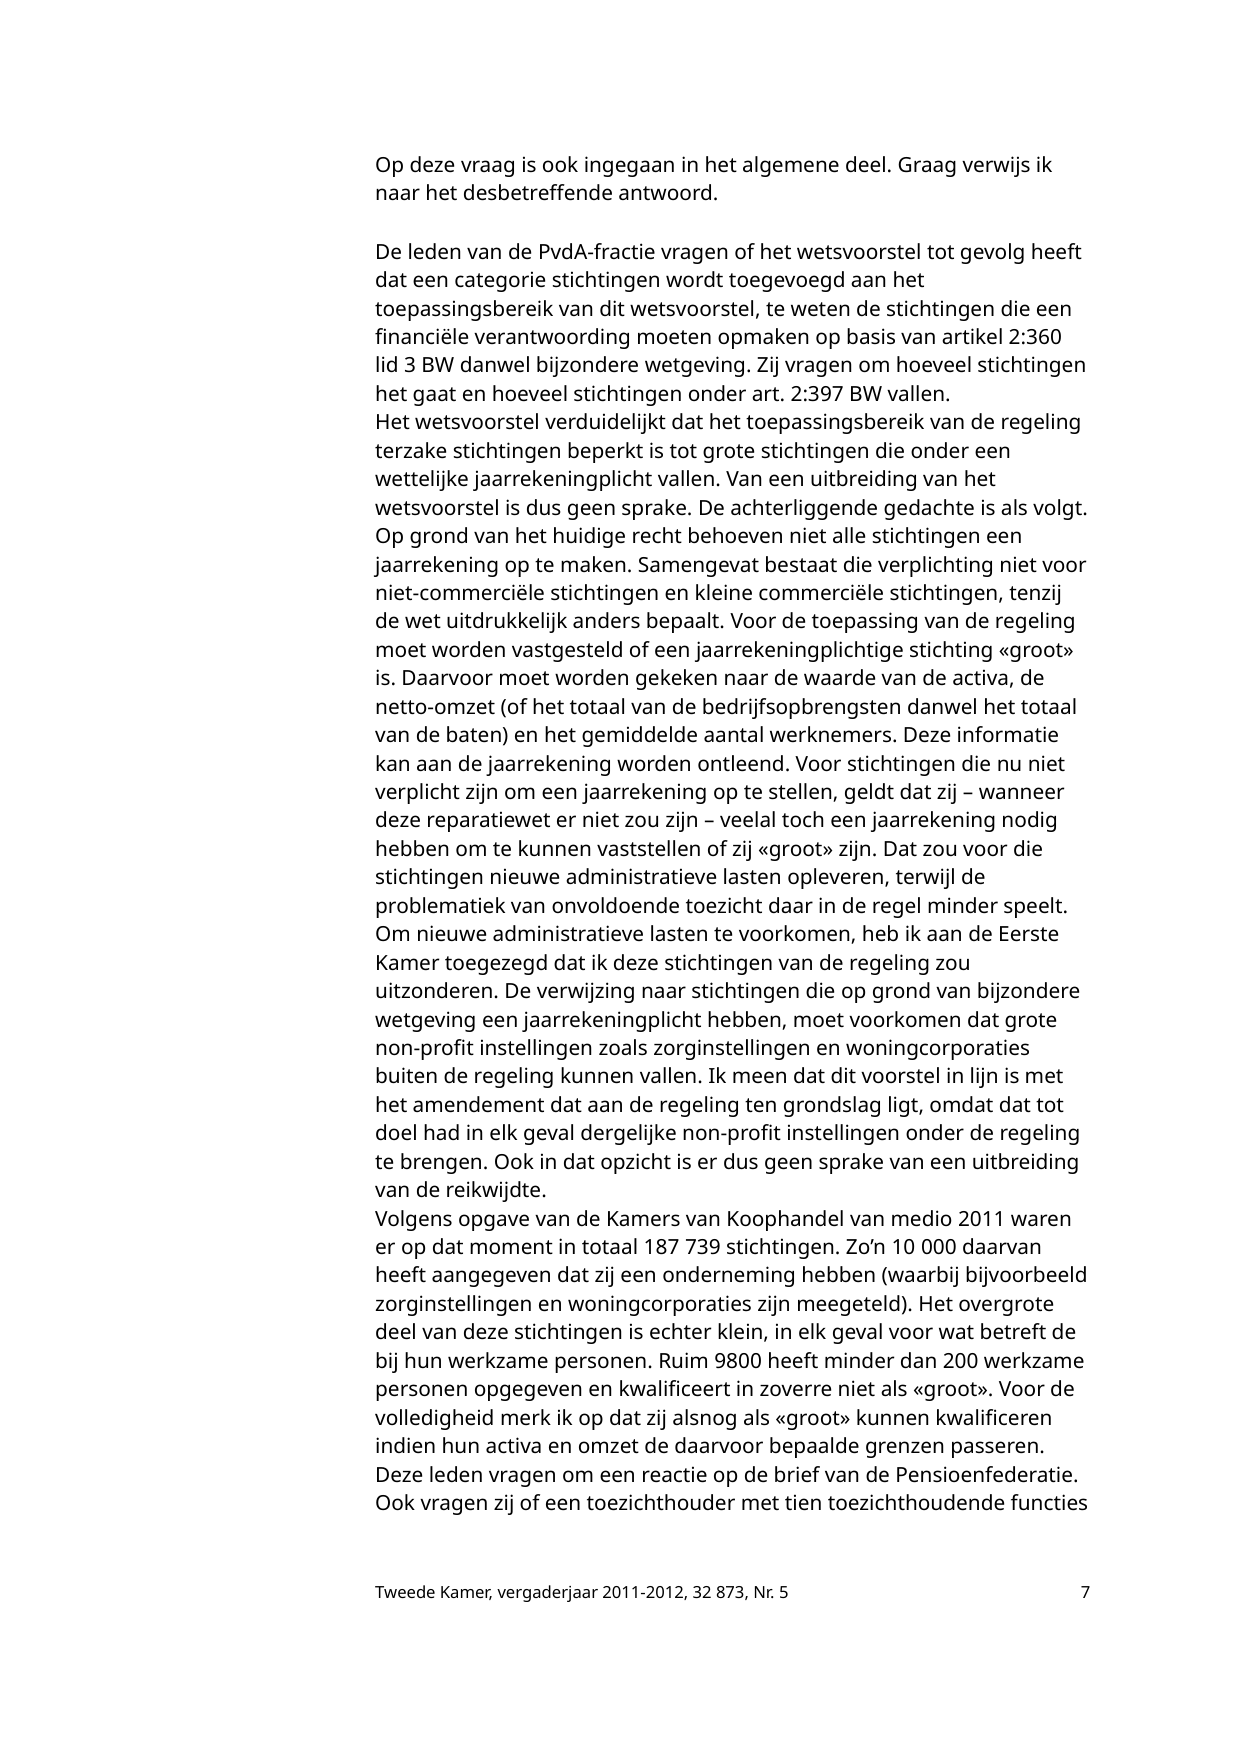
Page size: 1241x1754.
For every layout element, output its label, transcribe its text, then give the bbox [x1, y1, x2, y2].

text Het wetsvoorstel verduidelijkt dat het toepassingsbereik van de regeling terzake stichtingen beperkt is tot grote stichtingen die onder een wettelijke jaarrekeningplicht vallen. Van een uitbreiding van het wetsvoorstel is dus geen sprake. De achterliggende gedachte is als volgt. Op grond van het huidige recht behoeven niet alle stichtingen een jaarrekening op te maken. Samengevat bestaat die verplichting niet voor niet-commerciële stichtingen en kleine commerciële stichtingen, tenzij de wet uitdrukkelijk anders bepaalt. Voor de toepassing van de regeling moet worden vastgesteld of een jaarrekeningplichtige stichting «groot» is. Daarvoor moet worden gekeken naar de waarde van de activa, de netto-omzet (of het totaal van de bedrijfsopbrengsten danwel het totaal van de baten) en het gemiddelde aantal werknemers. Deze informatie kan aan de jaarrekening worden ontleend. Voor stichtingen die nu niet verplicht zijn om een jaarrekening op te stellen, geldt dat zij – wanneer deze reparatiewet er niet zou zijn – veelal toch een jaarrekening nodig hebben om te kunnen vaststellen of zij «groot» zijn. Dat zou voor die stichtingen nieuwe administratieve lasten opleveren, terwijl de problematiek van onvoldoende toezicht daar in de regel minder speelt. Om nieuwe administratieve lasten te voorkomen, heb ik aan de Eerste Kamer toegezegd dat ik deze stichtingen van de regeling zou uitzonderen. De verwijzing naar stichtingen die op grond van bijzondere wetgeving een jaarrekeningplicht hebben, moet voorkomen dat grote non-profit instellingen zoals zorginstellingen en woningcorporaties buiten de regeling kunnen vallen. Ik meen dat dit voorstel in lijn is met het amendement dat aan de regeling ten grondslag ligt, omdat dat tot doel had in elk geval dergelijke non-profit instellingen onder de regeling te brengen. Ook in dat opzicht is er dus geen sprake van een uitbreiding van de reikwijdte. [375, 407, 1090, 1204]
text Op deze vraag is ook ingegaan in het algemene deel. Graag verwijs ik naar het desbetreffende antwoord. [375, 150, 1090, 207]
text Volgens opgave van de Kamers van Koophandel van medio 2011 waren er op dat moment in totaal 187 739 stichtingen. Zo’n 10 000 daarvan heeft aangegeven dat zij een onderneming hebben (waarbij bijvoorbeeld zorginstellingen en woningcorporaties zijn meegeteld). Het overgrote deel van deze stichtingen is echter klein, in elk geval voor wat betreft de bij hun werkzame personen. Ruim 9800 heeft minder dan 200 werkzame personen opgegeven en kwalificeert in zoverre niet als «groot». Voor de volledigheid merk ik op dat zij alsnog als «groot» kunnen kwalificeren indien hun activa en omzet de daarvoor bepaalde grenzen passeren. [375, 1204, 1090, 1460]
text Deze leden vragen om een reactie op de brief van de Pensioenfederatie. Ook vragen zij of een toezichthouder met tien toezichthoudende functies [375, 1460, 1090, 1517]
text De leden van de PvdA-fractie vragen of het wetsvoorstel tot gevolg heeft dat een categorie stichtingen wordt toegevoegd aan het toepassingsbereik van dit wetsvoorstel, te weten de stichtingen die een financiële verantwoording moeten opmaken op basis van artikel 2:360 lid 3 BW danwel bijzondere wetgeving. Zij vragen om hoeveel stichtingen het gaat en hoeveel stichtingen onder art. 2:397 BW vallen. [375, 237, 1090, 407]
